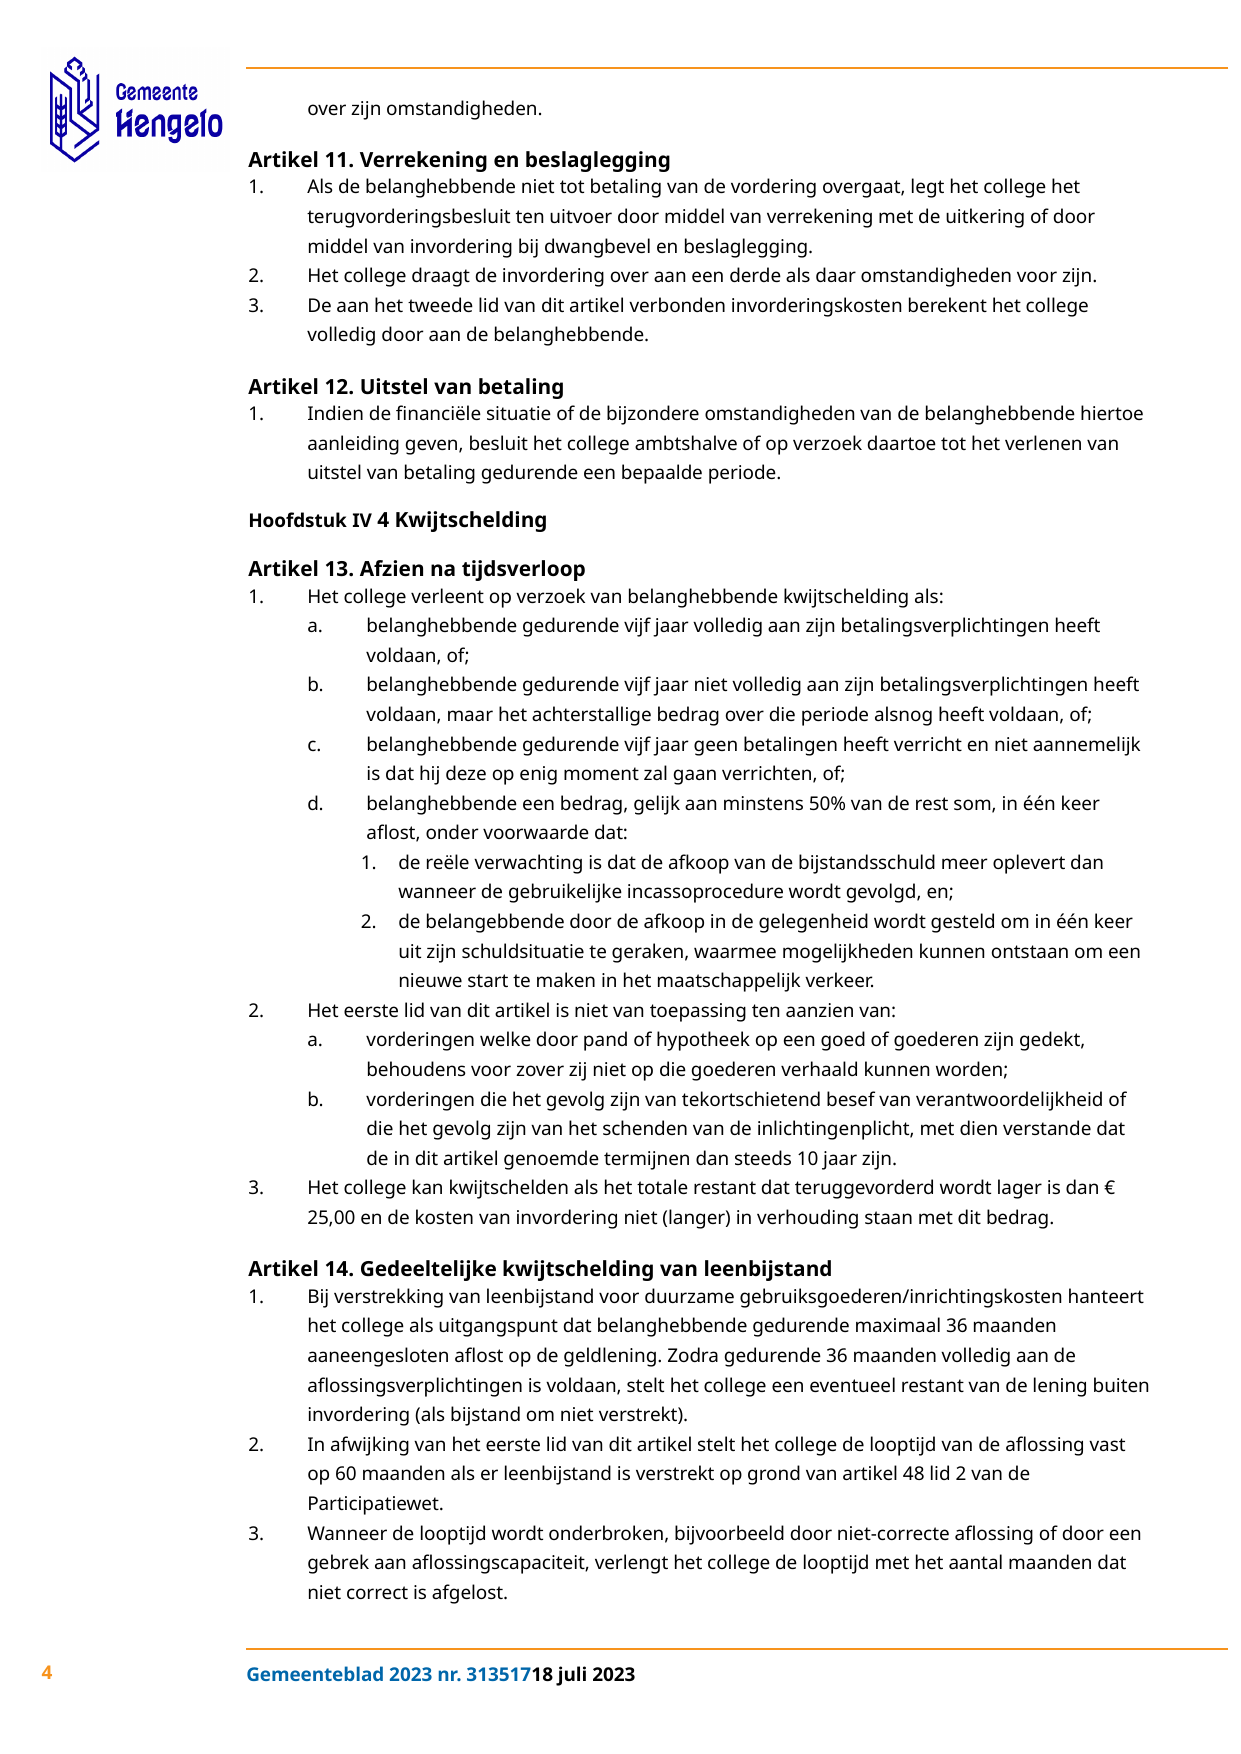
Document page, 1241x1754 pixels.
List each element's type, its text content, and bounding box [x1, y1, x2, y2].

list over zijn omstandigheden. [248, 95, 1152, 121]
list Het eerste lid van dit artikel is niet van toepassing ten aanzien van: [248, 997, 1152, 1023]
list Het college kan kwijtschelden als het totale restant dat teruggevorderd wordt lager is dan € 25,00 en de kosten van invordering niet (langer) in verhouding staan met dit bedrag. [248, 1174, 1152, 1230]
list de belangebbende door de afkoop in de gelegenheid wordt gesteld om in één keer uit zijn schuldsituatie te geraken, waarmee mogelijkheden kunnen ontstaan om een nieuwe start te maken in het maatschappelijk verkeer. [361, 908, 1152, 993]
list belanghebbende een bedrag, gelijk aan minstens 50% van de rest som, in één keer aflost, onder voorwaarde dat: [307, 790, 1152, 845]
text Artikel 14. Gedeeltelijke kwijtschelding van leenbijstand [248, 1254, 1152, 1283]
list belanghebbende gedurende vijf jaar niet volledig aan zijn betalingsverplichtingen heeft voldaan, maar het achterstallige bedrag over die periode alsnog heeft voldaan, of; [307, 672, 1152, 727]
text Artikel 12. Uitstel van betaling [248, 372, 1152, 400]
list vorderingen welke door pand of hypotheek op een goed of goederen zijn gedekt, behoudens voor zover zij niet op die goederen verhaald kunnen worden; [307, 1027, 1152, 1082]
list Het college draagt de invordering over aan een derde als daar omstandigheden voor zijn. [248, 262, 1152, 288]
list vorderingen die het gevolg zijn van tekortschietend besef van verantwoordelijkheid of die het gevolg zijn van het schenden van de inlichtingenplicht, met dien verstande dat de in dit artikel genoemde termijnen dan steeds 10 jaar zijn. [307, 1086, 1152, 1171]
picture [41, 47, 231, 172]
list belanghebbende gedurende vijf jaar geen betalingen heeft verricht en niet aannemelijk is dat hij deze op enig moment zal gaan verrichten, of; [307, 731, 1152, 786]
text Hoofdstuk IV 4 Kwijtschelding [248, 505, 1152, 534]
list de reële verwachting is dat de afkoop van de bijstandsschuld meer oplevert dan wanneer de gebruikelijke incassoprocedure wordt gevolgd, en; [361, 849, 1152, 904]
text Artikel 11. Verrekening en beslaglegging [248, 145, 1152, 174]
list De aan het tweede lid van dit artikel verbonden invorderingskosten berekent het college volledig door aan de belanghebbende. [248, 292, 1152, 347]
list Wanneer de looptijd wordt onderbroken, bijvoorbeeld door niet-correcte aflossing of door een gebrek aan aflossingscapaciteit, verlengt het college de looptijd met het aantal maanden dat niet correct is afgelost. [248, 1520, 1152, 1604]
list In afwijking van het eerste lid van dit artikel stelt het college de looptijd van de aflossing vast op 60 maanden als er leenbijstand is verstrekt op grond van artikel 48 lid 2 van de Participatiewet. [248, 1431, 1152, 1516]
list belanghebbende gedurende vijf jaar volledig aan zijn betalingsverplichtingen heeft voldaan, of; [307, 612, 1152, 668]
text Artikel 13. Afzien na tijdsverloop [248, 554, 1152, 583]
list Het college verleent op verzoek van belanghebbende kwijtschelding als: [248, 583, 1152, 609]
list Als de belanghebbende niet tot betaling van de vordering overgaat, legt het college het terugvorderingsbesluit ten uitvoer door middel van verrekening met de uitkering of door middel van invordering bij dwangbevel en beslaglegging. [248, 174, 1152, 258]
list Bij verstrekking van leenbijstand voor duurzame gebruiksgoederen/inrichtingskosten hanteert het college als uitgangspunt dat belanghebbende gedurende maximaal 36 maanden aaneengesloten aflost op de geldlening. Zodra gedurende 36 maanden volledig aan de aflossingsverplichtingen is voldaan, stelt het college een eventueel restant van de lening buiten invordering (als bijstand om niet verstrekt). [248, 1283, 1152, 1427]
list Indien de financiële situatie of de bijzondere omstandigheden van de belanghebbende hiertoe aanleiding geven, besluit het college ambtshalve of op verzoek daartoe tot het verlenen van uitstel van betaling gedurende een bepaalde periode. [248, 400, 1152, 485]
